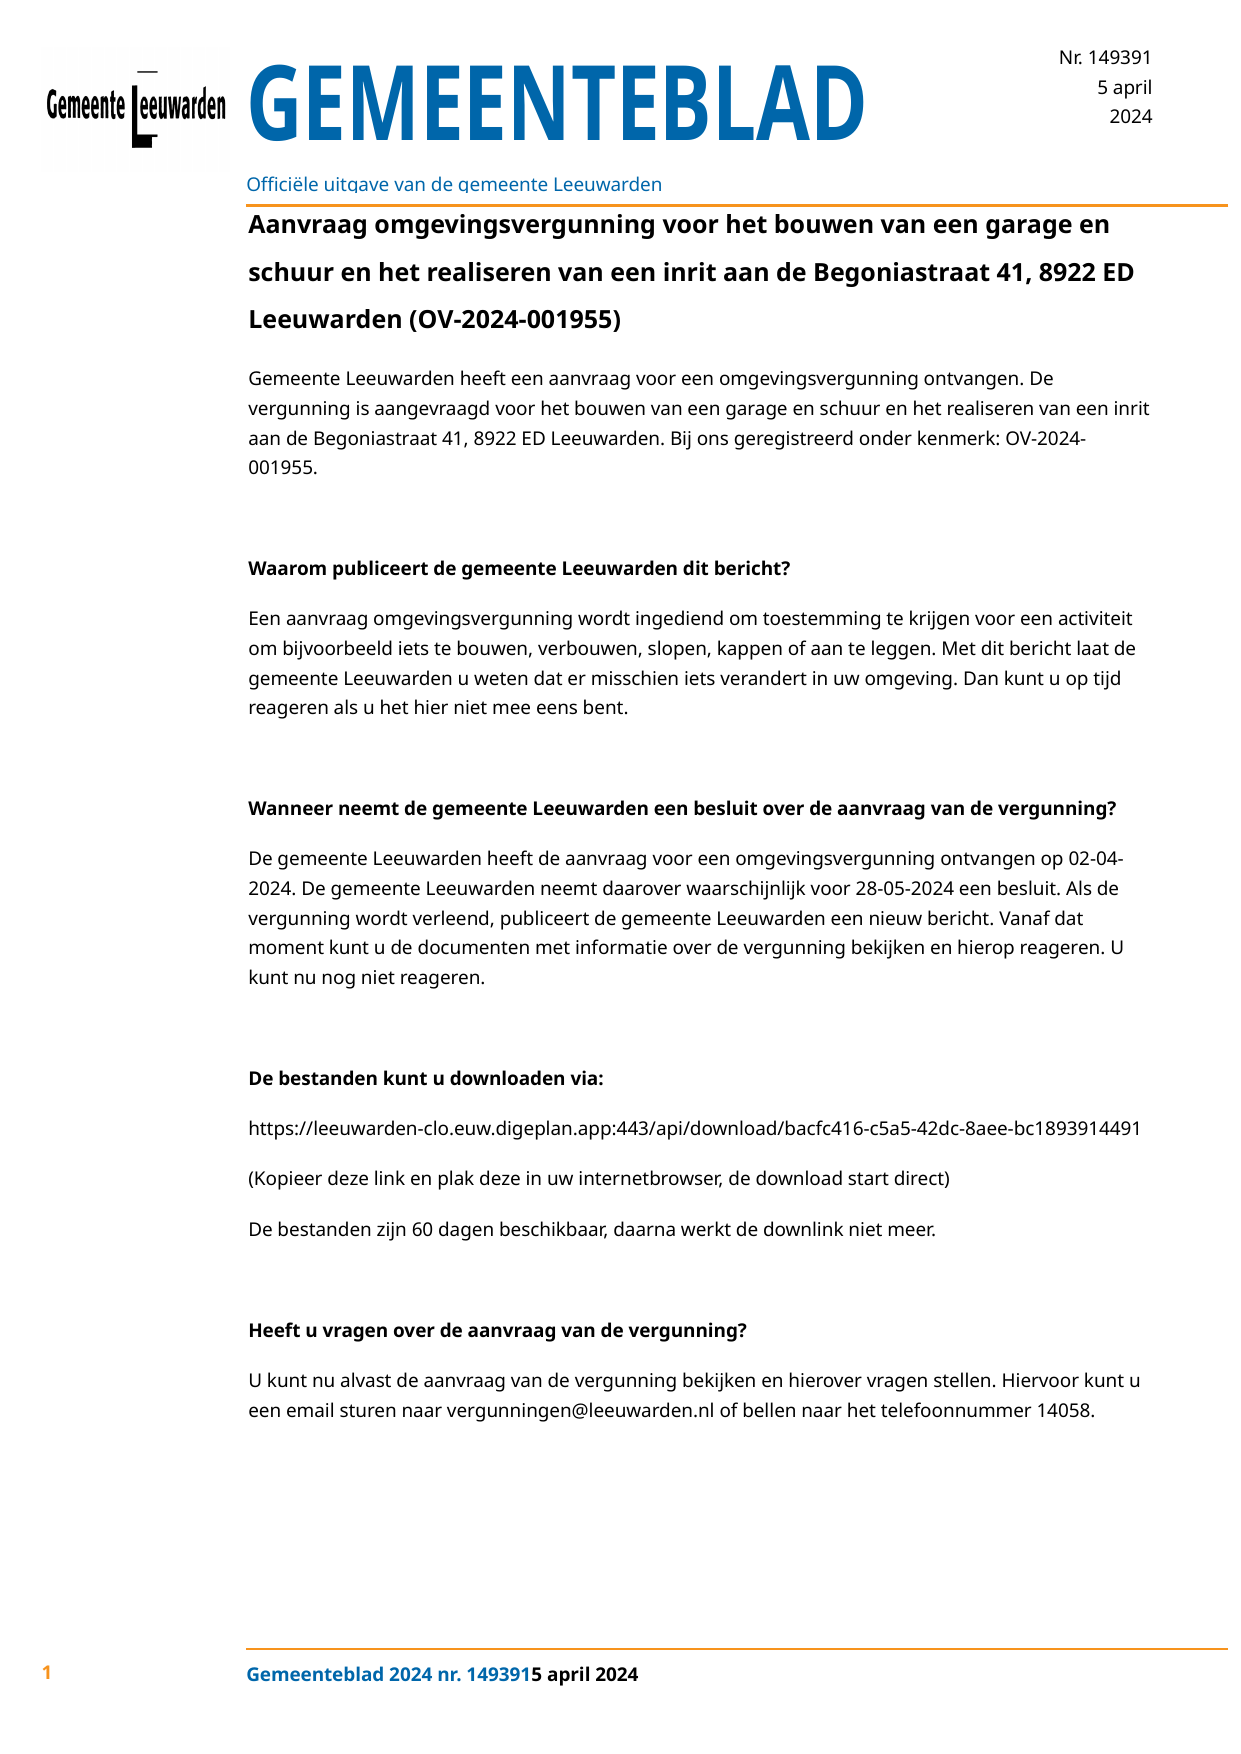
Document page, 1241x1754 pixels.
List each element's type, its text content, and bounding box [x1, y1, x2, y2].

text De bestanden zijn 60 dagen beschikbaar, daarna werkt de downlink niet meer. [248, 1216, 1152, 1242]
text De gemeente Leeuwarden heeft de aanvraag voor een omgevingsvergunning ontvangen op 02-04-2024. De gemeente Leeuwarden neemt daarover waarschijnlijk voor 28-05-2024 een besluit. Als de vergunning wordt verleend, publiceert de gemeente Leeuwarden een nieuw bericht. Vanaf dat moment kunt u de documenten met informatie over de vergunning bekijken en hierop reageren. U kunt nu nog niet reageren. [248, 846, 1152, 989]
text Wanneer neemt de gemeente Leeuwarden een besluit over de aanvraag van de vergunning? [248, 795, 1152, 821]
picture [41, 47, 231, 172]
text https://leeuwarden-clo.euw.digeplan.app:443/api/download/bacfc416-c5a5-42dc-8aee-bc1893914491 [248, 1115, 1152, 1141]
text (Kopieer deze link en plak deze in uw internetbrowser, de download start direct) [248, 1166, 1152, 1191]
text Waarom publiceert de gemeente Leeuwarden dit bericht? [248, 555, 1152, 581]
text Een aanvraag omgevingsvergunning wordt ingediend om toestemming te krijgen voor een activiteit om bijvoorbeeld iets te bouwen, verbouwen, slopen, kappen of aan te leggen. Met dit bericht laat de gemeente Leeuwarden u weten dat er misschien iets verandert in uw omgeving. Dan kunt u op tijd reageren als u het hier niet mee eens bent. [248, 606, 1152, 720]
text Gemeente Leeuwarden heeft een aanvraag voor een omgevingsvergunning ontvangen. De vergunning is aangevraagd voor het bouwen van een garage en schuur en het realiseren van een inrit aan de Begoniastraat 41, 8922 ED Leeuwarden. Bij ons geregistreerd onder kenmerk: OV-2024-001955. [248, 366, 1152, 480]
text U kunt nu alvast de aanvraag van de vergunning bekijken en hierover vragen stellen. Hiervoor kunt u een email sturen naar vergunningen@leeuwarden.nl of bellen naar het telefoonnummer 14058. [248, 1367, 1152, 1422]
text Heeft u vragen over de aanvraag van de vergunning? [248, 1317, 1152, 1342]
text De bestanden kunt u downloaden via: [248, 1065, 1152, 1090]
text Aanvraag omgevingsvergunning voor het bouwen van een garage en schuur en het realiseren van een inrit aan de Begoniastraat 41, 8922 ED Leeuwarden (OV-2024-001955) [248, 207, 1152, 336]
